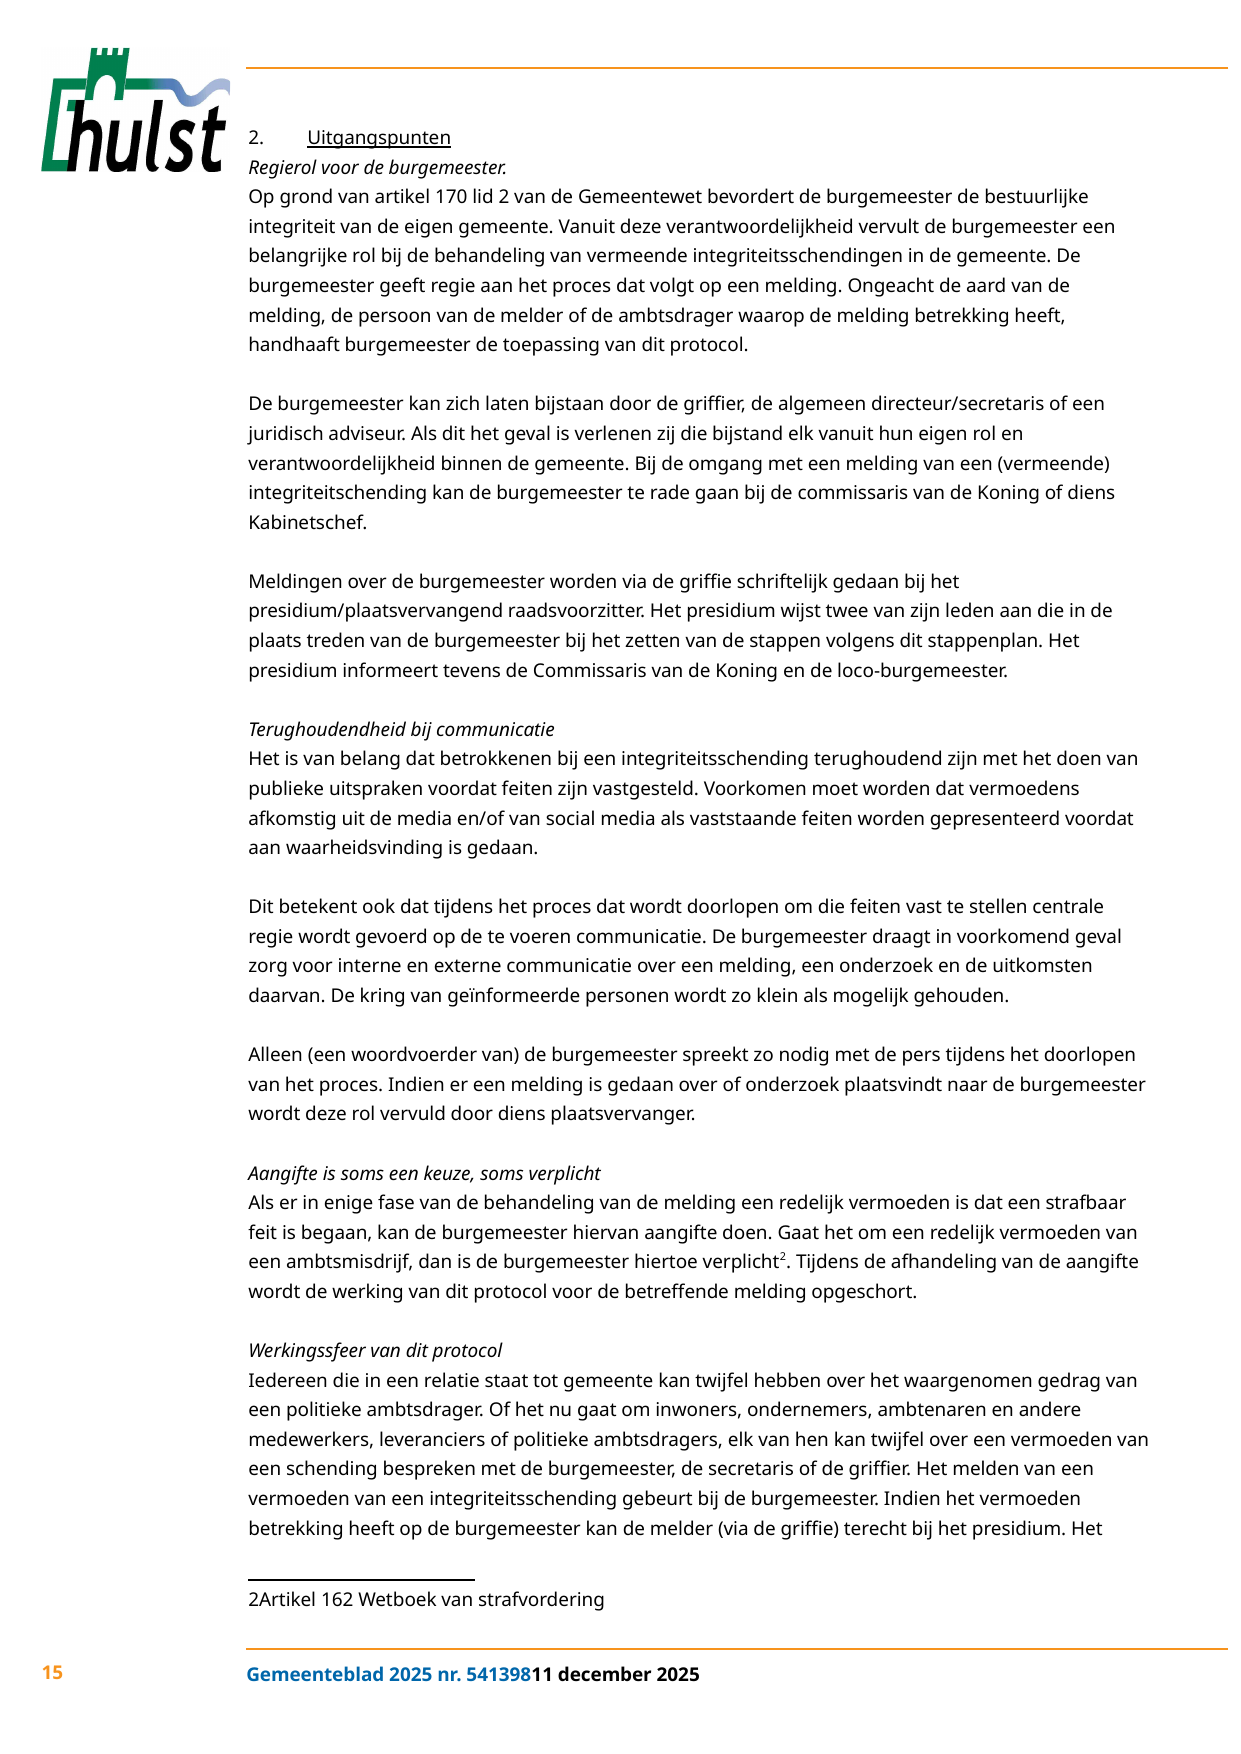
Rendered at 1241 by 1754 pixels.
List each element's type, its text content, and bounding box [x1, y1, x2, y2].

picture [41, 47, 231, 172]
text Iedereen die in een relatie staat tot gemeente kan twijfel hebben over het waargenomen gedrag van een politieke ambtsdrager. Of het nu gaat om inwoners, ondernemers, ambtenaren en andere medewerkers, leveranciers of politieke ambtsdragers, elk van hen kan twijfel over een vermoeden van een schending bespreken met de burgemeester, de secretaris of de griffier. Het melden van een vermoeden van een integriteitsschending gebeurt bij de burgemeester. Indien het vermoeden betrekking heeft op de burgemeester kan de melder (via de griffie) terecht bij het presidium. Het [248, 1367, 1152, 1541]
text Op grond van artikel 170 lid 2 van de Gemeentewet bevordert de burgemeester de bestuurlijke integriteit van de eigen gemeente. Vanuit deze verantwoordelijkheid vervult de burgemeester een belangrijke rol bij de behandeling van vermeende integriteitsschendingen in de gemeente. De burgemeester geeft regie aan het proces dat volgt op een melding. Ongeacht de aard van de melding, de persoon van de melder of de ambtsdrager waarop de melding betrekking heeft, handhaaft burgemeester de toepassing van dit protocol. [248, 183, 1152, 357]
text Als er in enige fase van de behandeling van de melding een redelijk vermoeden is dat een strafbaar feit is begaan, kan de burgemeester hiervan aangifte doen. Gaat het om een redelijk vermoeden van een ambtsmisdrijf, dan is de burgemeester hiertoe verplicht. Tijdens de afhandeling van de aangifte wordt de werking van dit protocol voor de betreffende melding opgeschort. [248, 1189, 1152, 1304]
text Terughoudendheid bij communicatie [248, 716, 1152, 742]
text Het is van belang dat betrokkenen bij een integriteitsschending terughoudend zijn met het doen van publieke uitspraken voordat feiten zijn vastgesteld. Voorkomen moet worden dat vermoedens afkomstig uit de media en/of van social media als vaststaande feiten worden gepresenteerd voordat aan waarheidsvinding is gedaan. [248, 746, 1152, 860]
text Artikel 162 Wetboek van strafvordering [248, 1586, 1152, 1612]
text Meldingen over de burgemeester worden via de griffie schriftelijk gedaan bij het presidium/plaatsvervangend raadsvoorzitter. Het presidium wijst twee van zijn leden aan die in de plaats treden van de burgemeester bij het zetten van de stappen volgens dit stappenplan. Het presidium informeert tevens de Commissaris van de Koning en de loco-burgemeester. [248, 568, 1152, 683]
text Alleen (een woordvoerder van) de burgemeester spreekt zo nodig met de pers tijdens het doorlopen van het proces. Indien er een melding is gedaan over of onderzoek plaatsvindt naar de burgemeester wordt deze rol vervuld door diens plaatsvervanger. [248, 1041, 1152, 1126]
text Werkingssfeer van dit protocol [248, 1337, 1152, 1363]
text De burgemeester kan zich laten bijstaan door de griffier, de algemeen directeur/secretaris of een juridisch adviseur. Als dit het geval is verlenen zij die bijstand elk vanuit hun eigen rol en verantwoordelijkheid binnen de gemeente. Bij de omgang met een melding van een (vermeende) integriteitschending kan de burgemeester te rade gaan bij de commissaris van de Koning of diens Kabinetschef. [248, 391, 1152, 535]
text Regierol voor de burgemeester. [248, 154, 1152, 180]
text Dit betekent ook dat tijdens het proces dat wordt doorlopen om die feiten vast te stellen centrale regie wordt gevoerd op de te voeren communicatie. De burgemeester draagt in voorkomend geval zorg voor interne en externe communicatie over een melding, een onderzoek en de uitkomsten daarvan. De kring van geïnformeerde personen wordt zo klein als mogelijk gehouden. [248, 893, 1152, 1008]
text Aangifte is soms een keuze, soms verplicht [248, 1160, 1152, 1186]
list Uitgangspunten [248, 124, 1152, 150]
